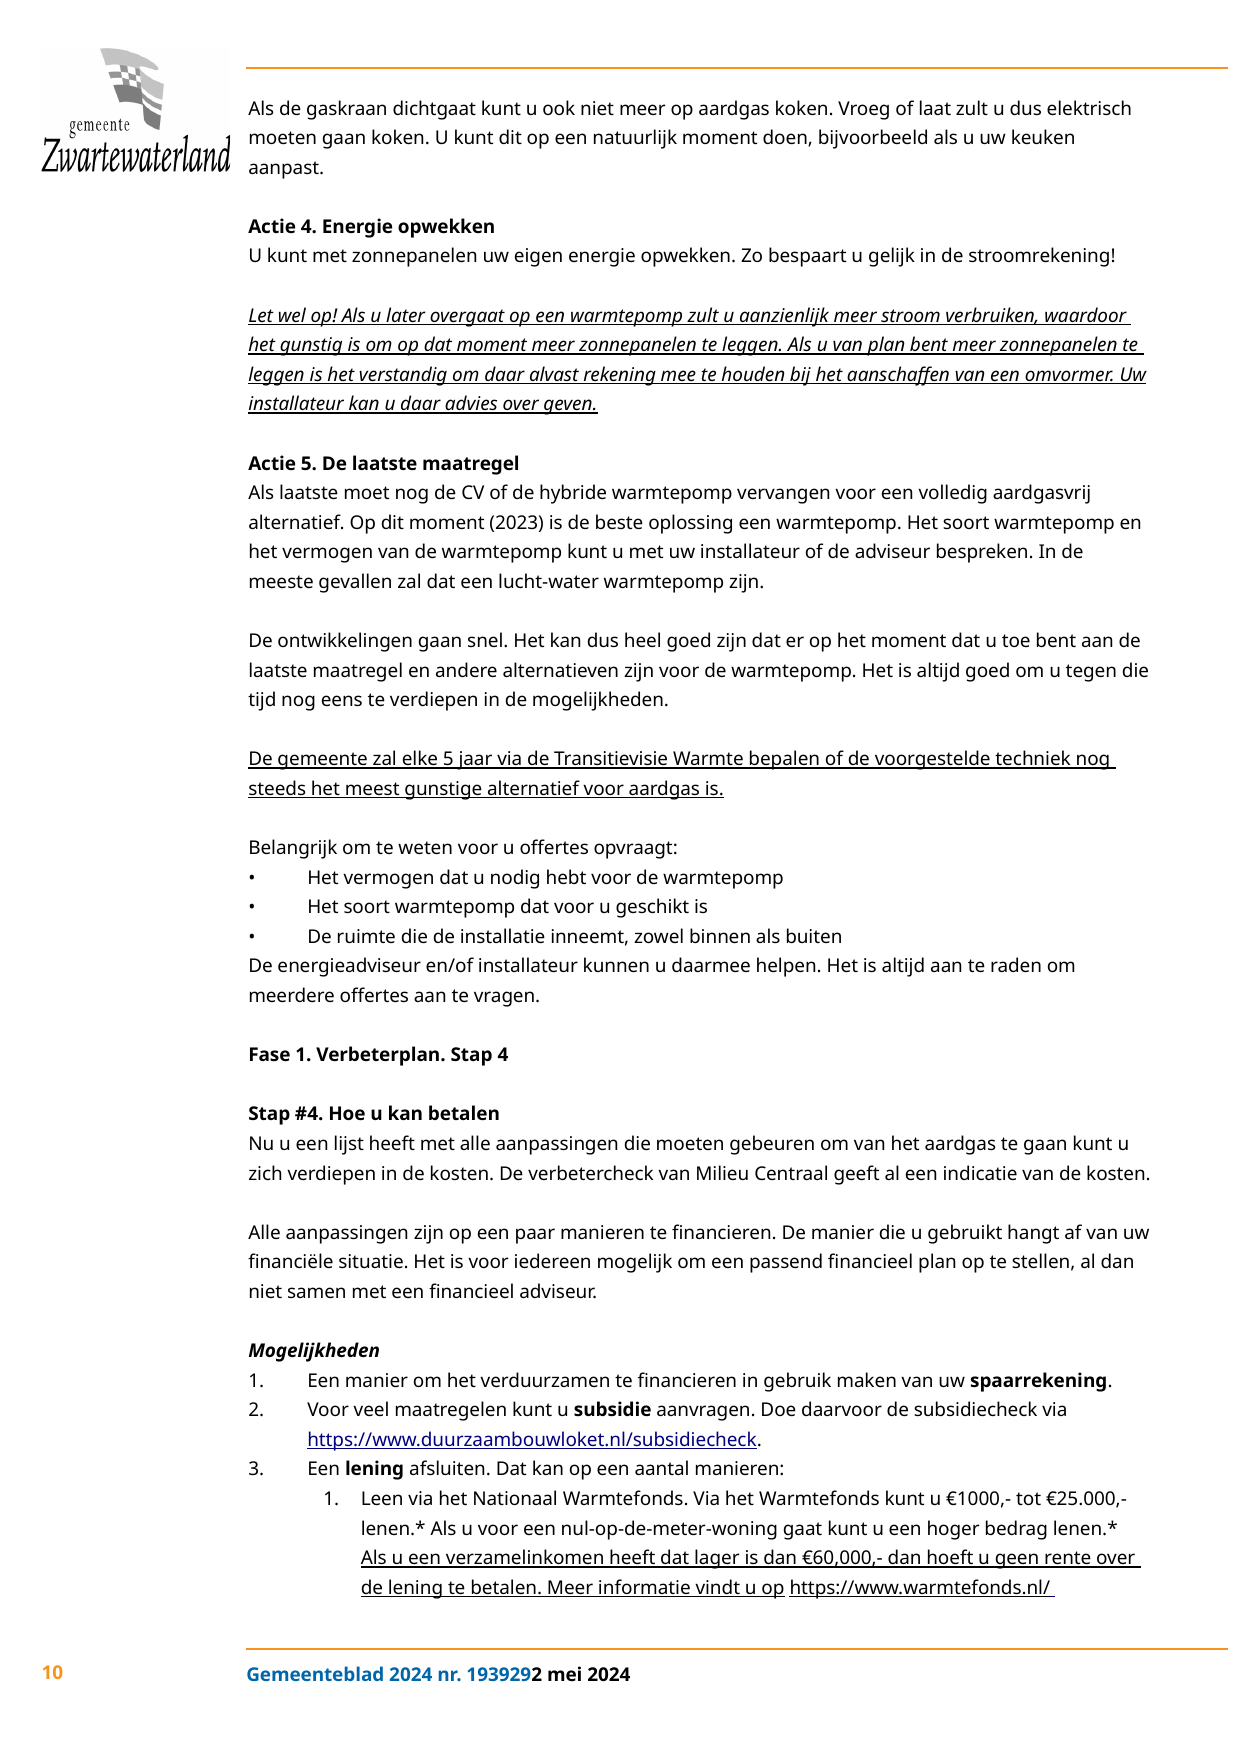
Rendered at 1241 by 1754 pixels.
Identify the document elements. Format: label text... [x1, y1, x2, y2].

picture [41, 47, 231, 172]
list Het soort warmtepomp dat voor u geschikt is [248, 893, 1152, 919]
text Actie 4. Energie opwekken [248, 213, 1152, 239]
text Als laatste moet nog de CV of de hybride warmtepomp vervangen voor een volledig aardgasvrij alternatief. Op dit moment (2023) is de beste oplossing een warmtepomp. Het soort warmtepomp en het vermogen van de warmtepomp kunt u met uw installateur of de adviseur bespreken. In de meeste gevallen zal dat een lucht-water warmtepomp zijn. [248, 479, 1152, 594]
text Fase 1. Verbeterplan. Stap 4 [248, 1041, 1152, 1067]
text Let wel op! Als u later overgaat op een warmtepomp zult u aanzienlijk meer stroom verbruiken, waardoor het gunstig is om op dat moment meer zonnepanelen te leggen. Als u van plan bent meer zonnepanelen te leggen is het verstandig om daar alvast rekening mee te houden bij het aanschaffen van een omvormer. Uw installateur kan u daar advies over geven. [248, 302, 1152, 416]
text Nu u een lijst heeft met alle aanpassingen die moeten gebeuren om van het aardgas te gaan kunt u zich verdiepen in de kosten. De verbetercheck van Milieu Centraal geeft al een indicatie van de kosten. [248, 1130, 1152, 1186]
list Voor veel maatregelen kunt u subsidie aanvragen. Doe daarvoor de subsidiecheck via https://www.duurzaambouwloket.nl/subsidiecheck. [248, 1396, 1152, 1452]
text Als de gaskraan dichtgaat kunt u ook niet meer op aardgas koken. Vroeg of laat zult u dus elektrisch moeten gaan koken. U kunt dit op een natuurlijk moment doen, bijvoorbeeld als u uw keuken aanpast. [248, 95, 1152, 180]
text Stap #4. Hoe u kan betalen [248, 1101, 1152, 1126]
list Een manier om het verduurzamen te financieren in gebruik maken van uw spaarrekening. [248, 1367, 1152, 1393]
text De ontwikkelingen gaan snel. Het kan dus heel goed zijn dat er op het moment dat u toe bent aan de laatste maatregel en andere alternatieven zijn voor de warmtepomp. Het is altijd goed om u tegen die tijd nog eens te verdiepen in de mogelijkheden. [248, 627, 1152, 712]
text De gemeente zal elke 5 jaar via de Transitievisie Warmte bepalen of de voorgestelde techniek nog steeds het meest gunstige alternatief voor aardgas is. [248, 746, 1152, 801]
text Mogelijkheden [248, 1337, 1152, 1363]
text U kunt met zonnepanelen uw eigen energie opwekken. Zo bespaart u gelijk in de stroomrekening! [248, 243, 1152, 268]
text De energieadviseur en/of installateur kunnen u daarmee helpen. Het is altijd aan te raden om meerdere offertes aan te vragen. [248, 953, 1152, 1008]
list De ruimte die de installatie inneemt, zowel binnen als buiten [248, 923, 1152, 949]
list Een lening afsluiten. Dat kan op een aantal manieren: [248, 1456, 1152, 1481]
list Leen via het Nationaal Warmtefonds. Via het Warmtefonds kunt u €1000,- tot €25.000,- lenen.* Als u voor een nul-op-de-meter-woning gaat kunt u een hoger bedrag lenen.* [323, 1485, 1152, 1541]
text Alle aanpassingen zijn op een paar manieren te financieren. De manier die u gebruikt hangt af van uw financiële situatie. Het is voor iedereen mogelijk om een passend financieel plan op te stellen, al dan niet samen met een financieel adviseur. [248, 1219, 1152, 1304]
list Het vermogen dat u nodig hebt voor de warmtepomp [248, 864, 1152, 890]
text Actie 5. De laatste maatregel [248, 450, 1152, 476]
text Belangrijk om te weten voor u offertes opvraagt: [248, 834, 1152, 860]
list Als u een verzamelinkomen heeft dat lager is dan €60,000,- dan hoeft u geen rente over de lening te betalen. Meer informatie vindt u op https://www.warmtefonds.nl/ [323, 1544, 1152, 1600]
